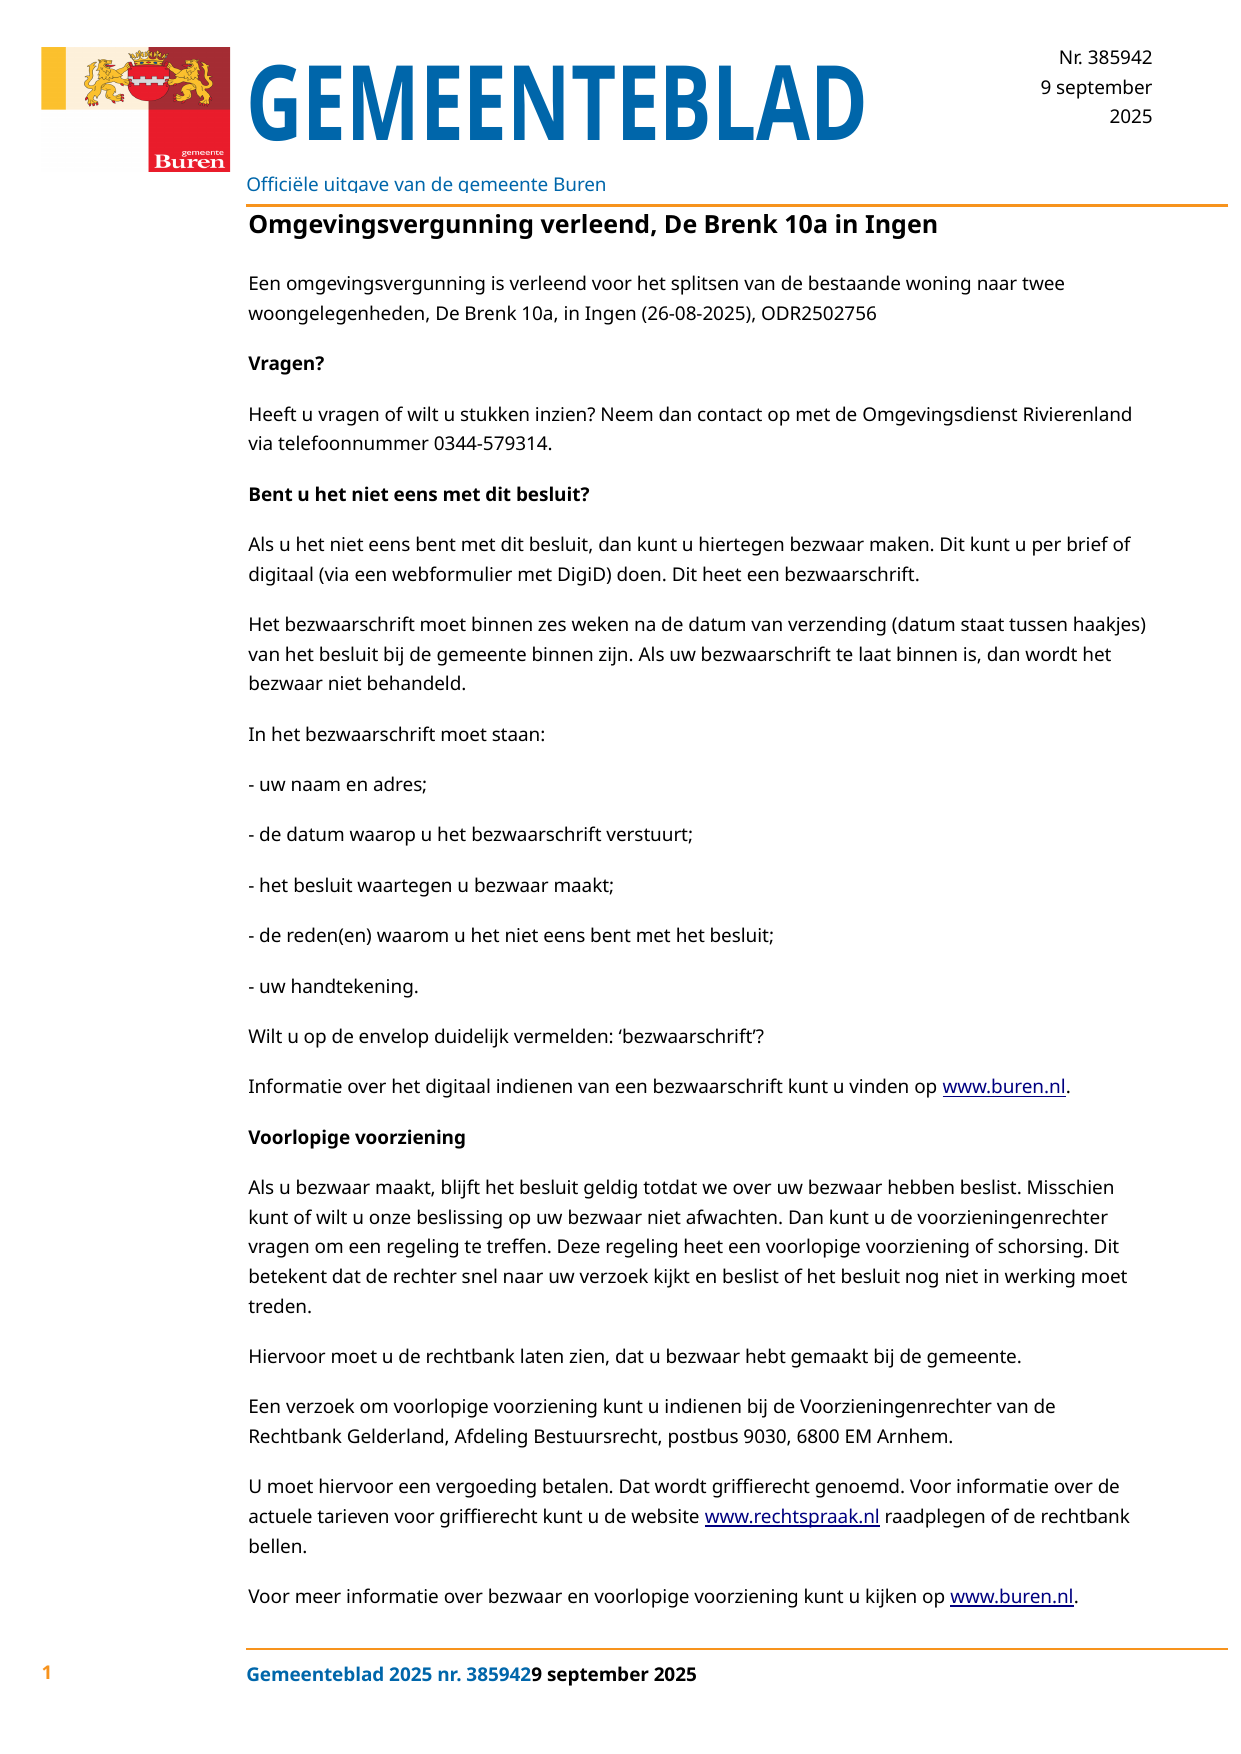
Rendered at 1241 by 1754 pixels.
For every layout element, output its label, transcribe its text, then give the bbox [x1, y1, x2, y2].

text Het bezwaarschrift moet binnen zes weken na de datum van verzending (datum staat tussen haakjes) van het besluit bij de gemeente binnen zijn. Als uw bezwaarschrift te laat binnen is, dan wordt het bezwaar niet behandeld. [248, 611, 1152, 696]
text Voorlopige voorziening [248, 1124, 1152, 1150]
text In het bezwaarschrift moet staan: [248, 721, 1152, 746]
text Een verzoek om voorlopige voorziening kunt u indienen bij de Voorzieningenrechter van de Rechtbank Gelderland, Afdeling Bestuursrecht, postbus 9030, 6800 EM Arnhem. [248, 1394, 1152, 1449]
text Als u het niet eens bent met dit besluit, dan kunt u hiertegen bezwaar maken. Dit kunt u per brief of digitaal (via een webformulier met DigiD) doen. Dit heet een bezwaarschrift. [248, 531, 1152, 586]
text Een omgevingsvergunning is verleend voor het splitsen van de bestaande woning naar twee woongelegenheden, De Brenk 10a, in Ingen (26-08-2025), ODR2502756 [248, 270, 1152, 326]
picture [41, 47, 231, 172]
text Omgevingsvergunning verleend, De Brenk 10a in Ingen [248, 207, 1152, 241]
text - de reden(en) waarom u het niet eens bent met het besluit; [248, 922, 1152, 948]
text Informatie over het digitaal indienen van een bezwaarschrift kunt u vinden op www.buren.nl. [248, 1074, 1152, 1099]
text Hiervoor moet u de rechtbank laten zien, dat u bezwaar hebt gemaakt bij de gemeente. [248, 1343, 1152, 1369]
text - het besluit waartegen u bezwaar maakt; [248, 872, 1152, 898]
text Heeft u vragen of wilt u stukken inzien? Neem dan contact op met de Omgevingsdienst Rivierenland via telefoonnummer 0344-579314. [248, 401, 1152, 456]
text Bent u het niet eens met dit besluit? [248, 481, 1152, 506]
text U moet hiervoor een vergoeding betalen. Dat wordt griffierecht genoemd. Voor informatie over de actuele tarieven voor griffierecht kunt u de website www.rechtspraak.nl raadplegen of de rechtbank bellen. [248, 1474, 1152, 1558]
text - uw handtekening. [248, 973, 1152, 998]
text Vragen? [248, 350, 1152, 376]
text Wilt u op de envelop duidelijk vermelden: ‘bezwaarschrift’? [248, 1023, 1152, 1049]
text Voor meer informatie over bezwaar en voorlopige voorziening kunt u kijken op www.buren.nl. [248, 1583, 1152, 1609]
text - uw naam en adres; [248, 771, 1152, 797]
text - de datum waarop u het bezwaarschrift verstuurt; [248, 822, 1152, 847]
text Als u bezwaar maakt, blijft het besluit geldig totdat we over uw bezwaar hebben beslist. Misschien kunt of wilt u onze beslissing op uw bezwaar niet afwachten. Dan kunt u de voorzieningenrechter vragen om een regeling te treffen. Deze regeling heet een voorlopige voorziening of schorsing. Dit betekent dat de rechter snel naar uw verzoek kijkt en beslist of het besluit nog niet in werking moet treden. [248, 1174, 1152, 1318]
